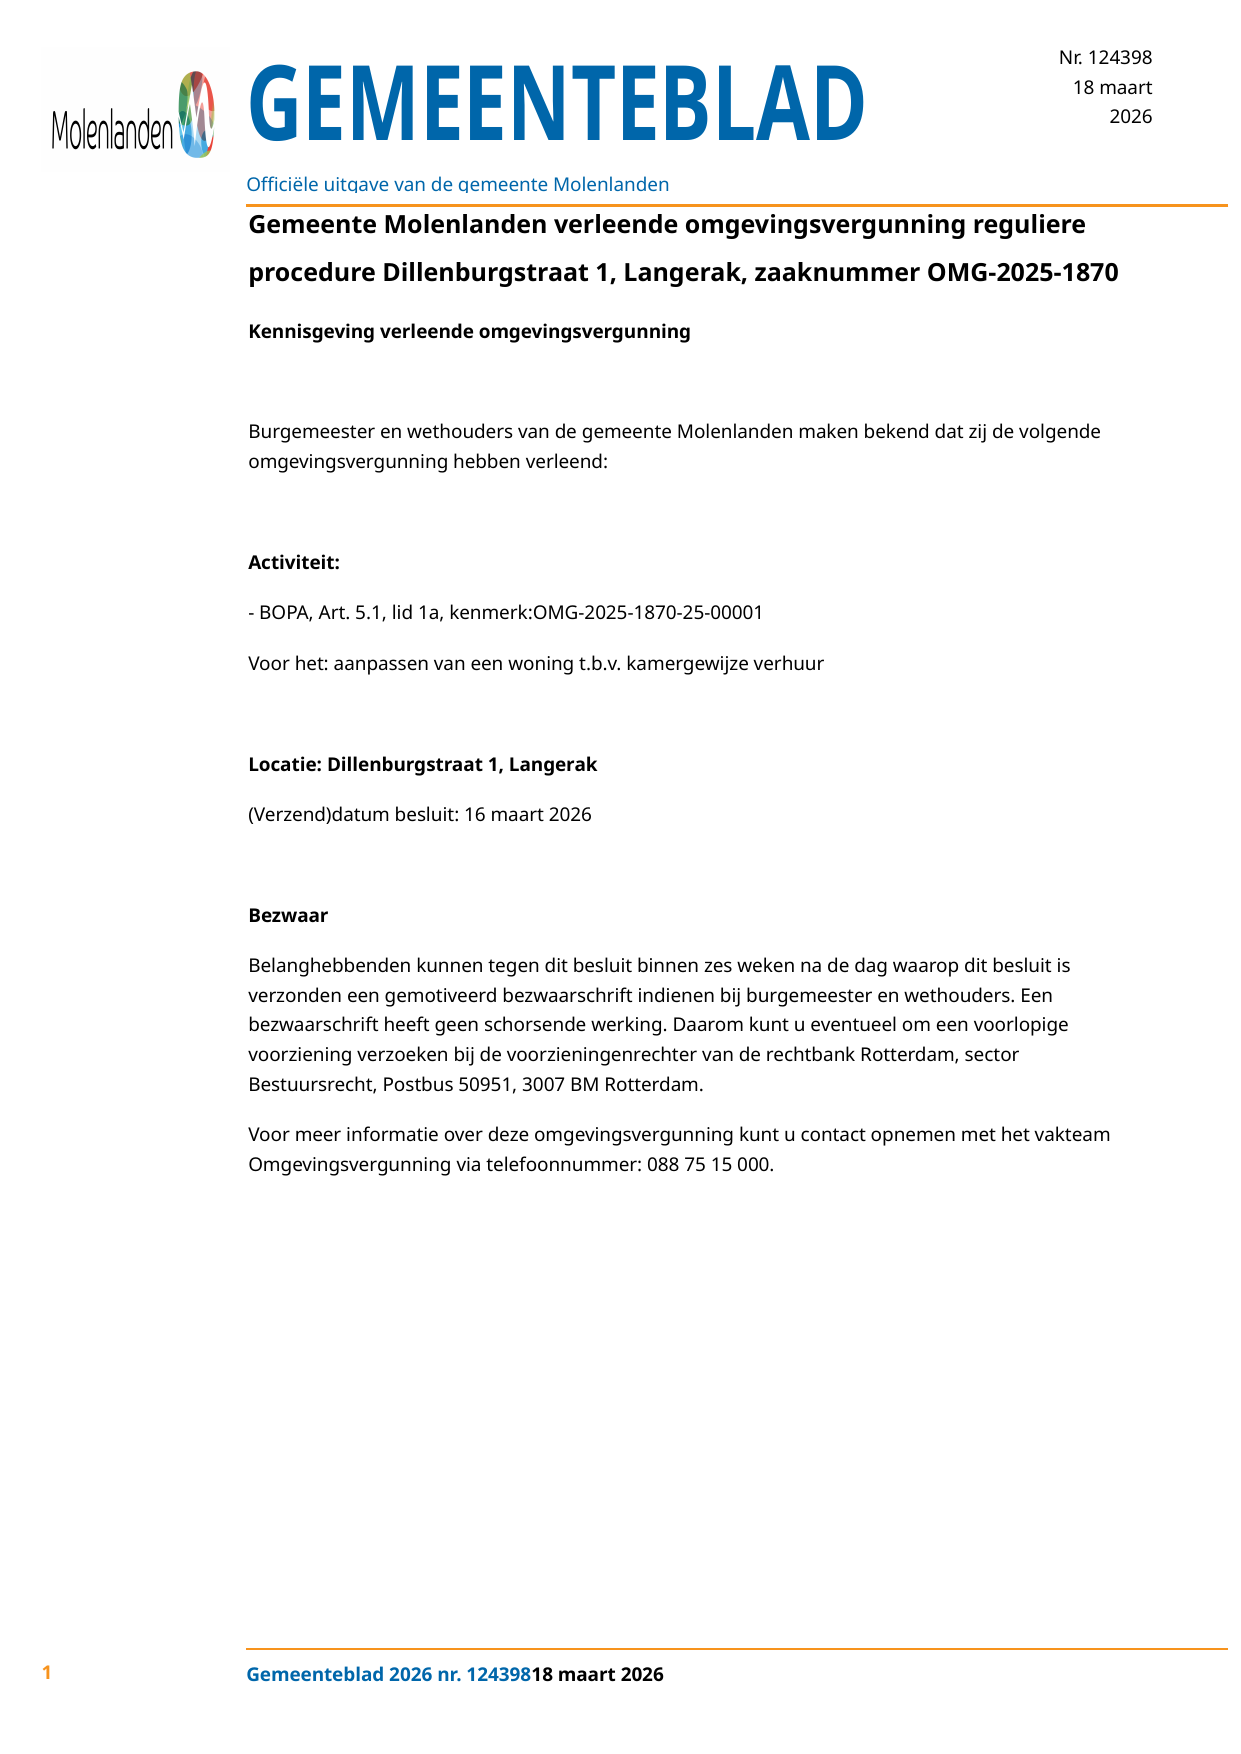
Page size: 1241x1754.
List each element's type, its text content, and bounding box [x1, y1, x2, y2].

text Burgemeester en wethouders van de gemeente Molenlanden maken bekend dat zij de volgende omgevingsvergunning hebben verleend: [248, 419, 1152, 474]
picture [41, 47, 231, 172]
text Voor het: aanpassen van een woning t.b.v. kamergewijze verhuur [248, 650, 1152, 676]
text Bezwaar [248, 902, 1152, 928]
text Belanghebbenden kunnen tegen dit besluit binnen zes weken na de dag waarop dit besluit is verzonden een gemotiveerd bezwaarschrift indienen bij burgemeester en wethouders. Een bezwaarschrift heeft geen schorsende werking. Daarom kunt u eventueel om een voorlopige voorziening verzoeken bij de voorzieningenrechter van de rechtbank Rotterdam, sector Bestuursrecht, Postbus 50951, 3007 BM Rotterdam. [248, 952, 1152, 1097]
text Activiteit: [248, 549, 1152, 575]
text Locatie: Dillenburgstraat 1, Langerak [248, 751, 1152, 777]
text - BOPA, Art. 5.1, lid 1a, kenmerk:OMG-2025-1870-25-00001 [248, 599, 1152, 625]
text (Verzend)datum besluit: 16 maart 2026 [248, 801, 1152, 827]
text Voor meer informatie over deze omgevingsvergunning kunt u contact opnemen met het vakteam Omgevingsvergunning via telefoonnummer: 088 75 15 000. [248, 1121, 1152, 1177]
text Kennisgeving verleende omgevingsvergunning [248, 318, 1152, 344]
text Gemeente Molenlanden verleende omgevingsvergunning reguliere procedure Dillenburgstraat 1, Langerak, zaaknummer OMG-2025-1870 [248, 207, 1152, 288]
